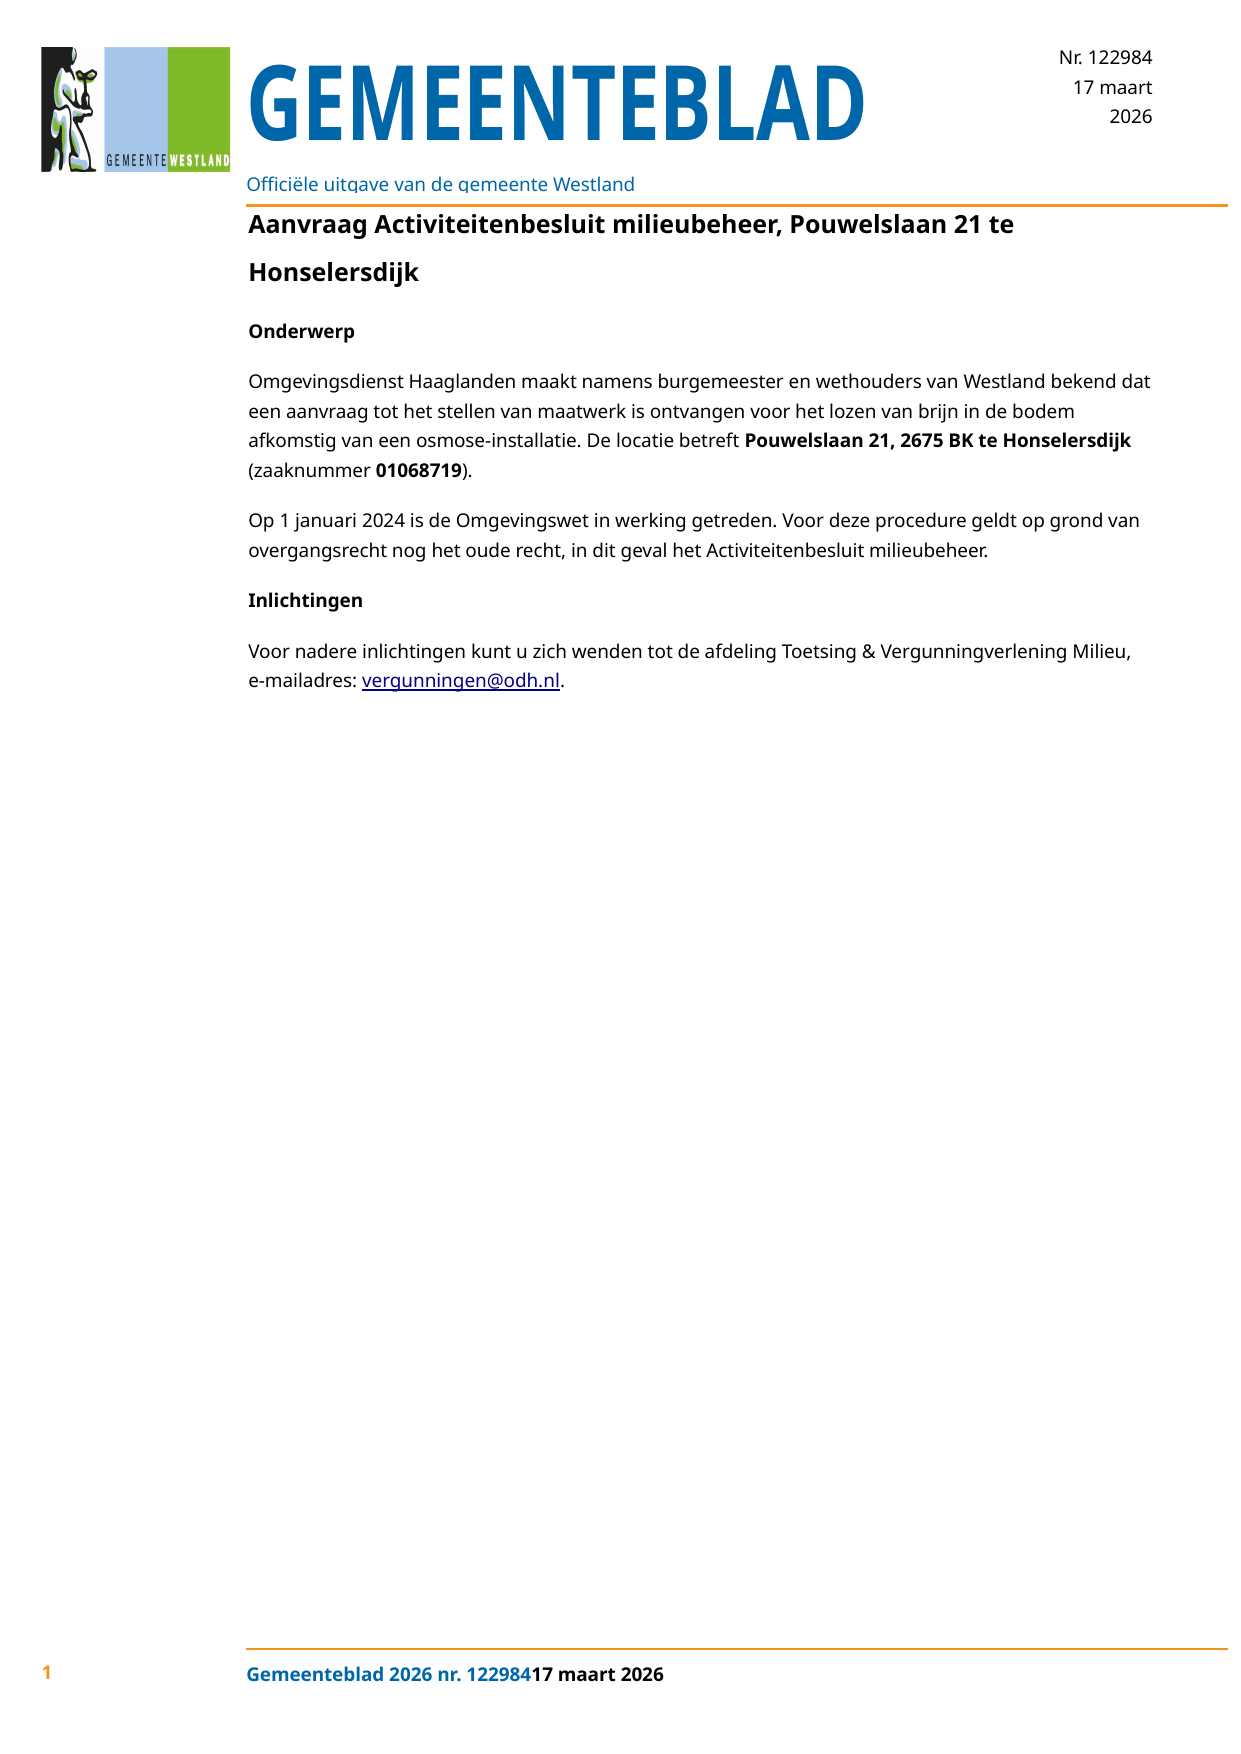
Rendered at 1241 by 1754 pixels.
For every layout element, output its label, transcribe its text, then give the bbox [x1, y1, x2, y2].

text Aanvraag Activiteitenbesluit milieubeheer, Pouwelslaan 21 te Honselersdijk [248, 207, 1152, 288]
text Inlichtingen [248, 587, 1152, 613]
picture [41, 47, 231, 172]
text Onderwerp [248, 318, 1152, 344]
text Voor nadere inlichtingen kunt u zich wenden tot de afdeling Toetsing & Vergunningverlening Milieu, e-mailadres: vergunningen@odh.nl. [248, 638, 1152, 693]
text Op 1 januari 2024 is de Omgevingswet in werking getreden. Voor deze procedure geldt op grond van overgangsrecht nog het oude recht, in dit geval het Activiteitenbesluit milieubeheer. [248, 507, 1152, 563]
text Omgevingsdienst Haaglanden maakt namens burgemeester en wethouders van Westland bekend dat een aanvraag tot het stellen van maatwerk is ontvangen voor het lozen van brijn in de bodem afkomstig van een osmose-installatie. De locatie betreft Pouwelslaan 21, 2675 BK te Honselersdijk (zaaknummer 01068719). [248, 368, 1152, 483]
